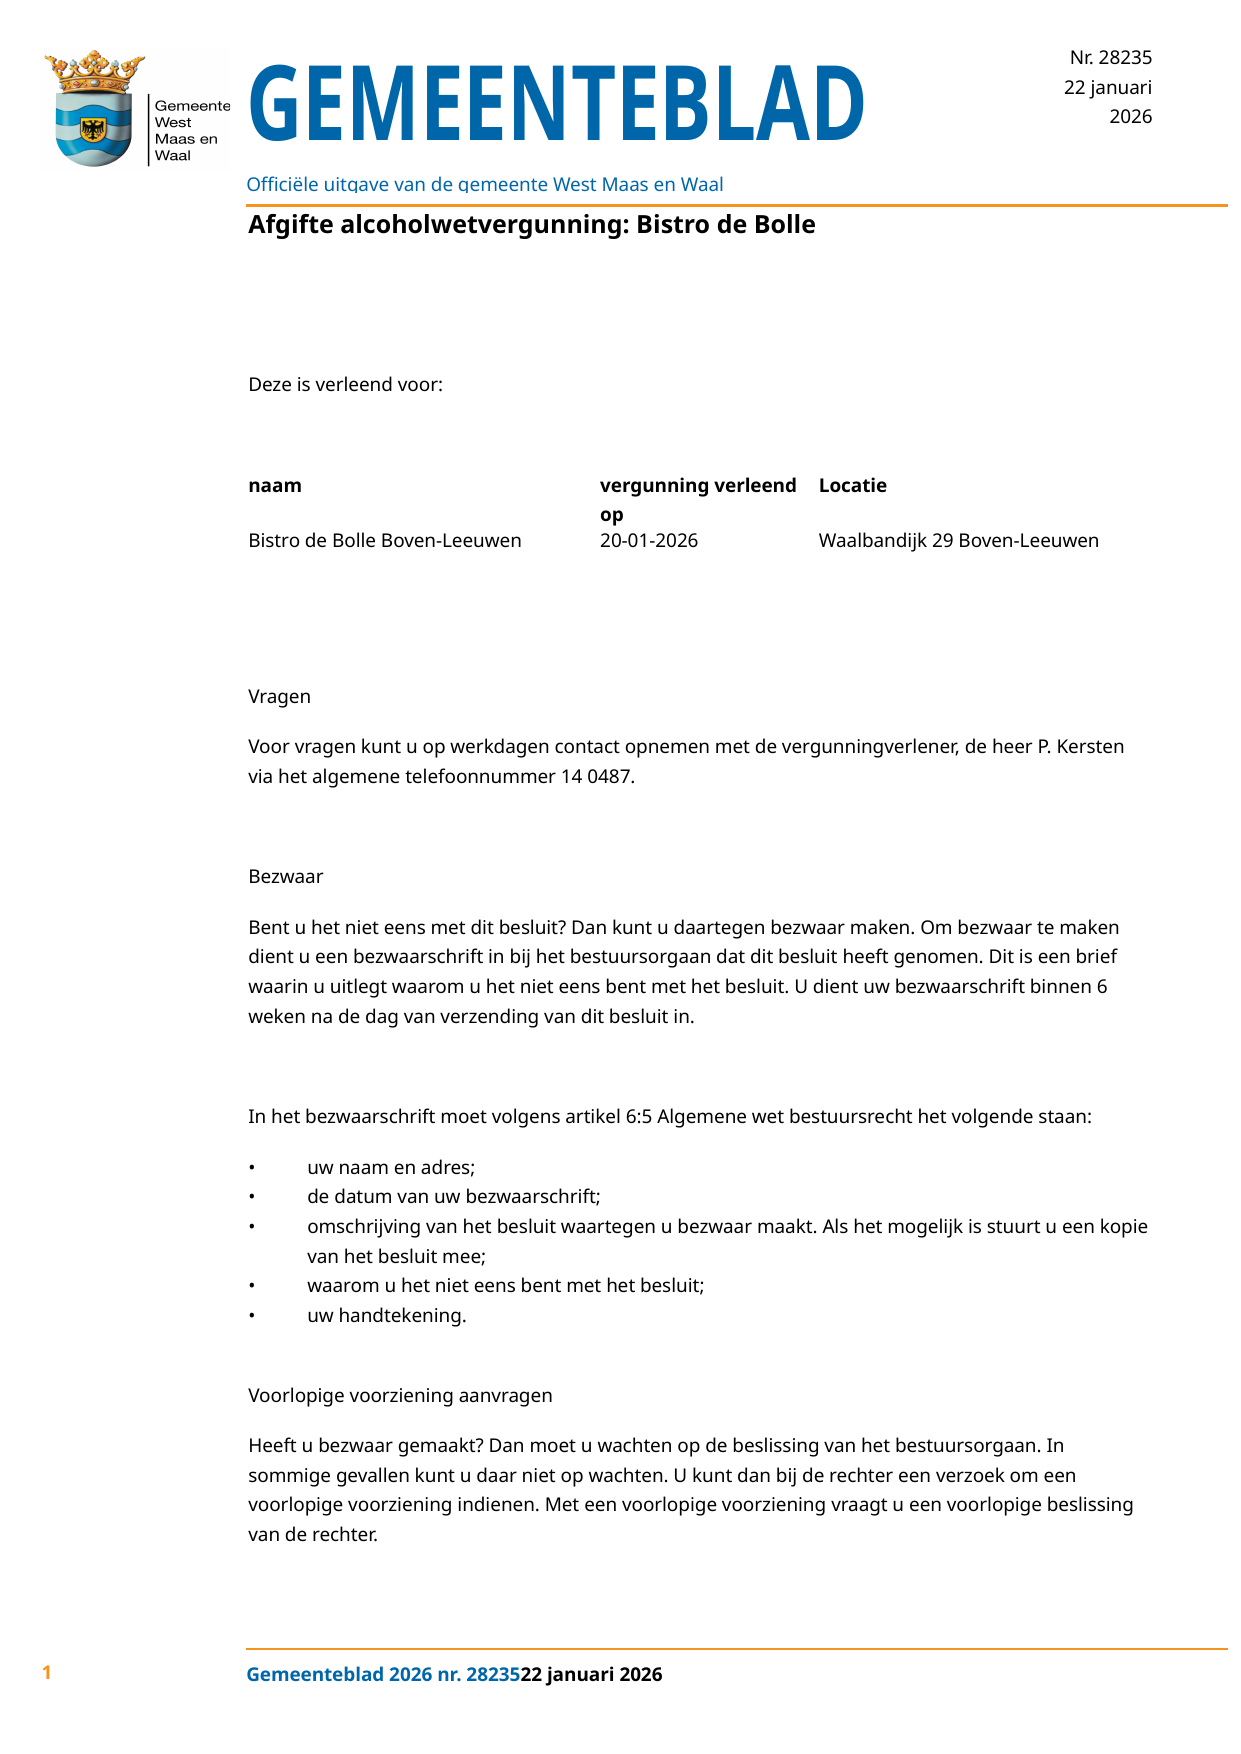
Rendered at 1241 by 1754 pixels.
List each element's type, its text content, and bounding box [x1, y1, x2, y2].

table_cell [248, 553, 600, 579]
text In het bezwaarschrift moet volgens artikel 6:5 Algemene wet bestuursrecht het volgende staan: [248, 1104, 1152, 1129]
table_cell Waalbandijk 29 Boven-Leeuwen [819, 528, 1152, 553]
text Voor vragen kunt u op werkdagen contact opnemen met de vergunningverlener, de heer P. Kersten via het algemene telefoonnummer 14 0487. [248, 733, 1152, 789]
table_header Locatie [819, 472, 1152, 527]
list de datum van uw bezwaarschrift; [248, 1184, 1152, 1209]
list uw handtekening. [248, 1302, 1152, 1328]
list omschrijving van het besluit waartegen u bezwaar maakt. Als het mogelijk is stuurt u een kopie van het besluit mee; [248, 1213, 1152, 1269]
text Bezwaar [248, 864, 1152, 889]
table_header vergunning verleend op [600, 472, 819, 527]
table_cell Bistro de Bolle Boven-Leeuwen [248, 528, 600, 553]
text Deze is verleend voor: [248, 371, 1152, 397]
text Bent u het niet eens met dit besluit? Dan kunt u daartegen bezwaar maken. Om bezwaar te maken dient u een bezwaarschrift in bij het bestuursorgaan dat dit besluit heeft genomen. Dit is een brief waarin u uitlegt waarom u het niet eens bent met het besluit. U dient uw bezwaarschrift binnen 6 weken na de dag van verzending van dit besluit in. [248, 914, 1152, 1029]
list uw naam en adres; [248, 1154, 1152, 1180]
text Voorlopige voorziening aanvragen [248, 1382, 1152, 1408]
text Vragen [248, 683, 1152, 709]
table_header naam [248, 472, 600, 527]
table_cell 20-01-2026 [600, 528, 819, 553]
text Afgifte alcoholwetvergunning: Bistro de Bolle [248, 207, 1152, 241]
text Heeft u bezwaar gemaakt? Dan moet u wachten op de beslissing van het bestuursorgaan. In sommige gevallen kunt u daar niet op wachten. U kunt dan bij de rechter een verzoek om een voorlopige voorziening indienen. Met een voorlopige voorziening vraagt u een voorlopige beslissing van de rechter. [248, 1432, 1152, 1547]
picture [41, 47, 231, 172]
table_cell [819, 553, 1152, 579]
list waarom u het niet eens bent met het besluit; [248, 1272, 1152, 1298]
table_cell [600, 553, 819, 579]
